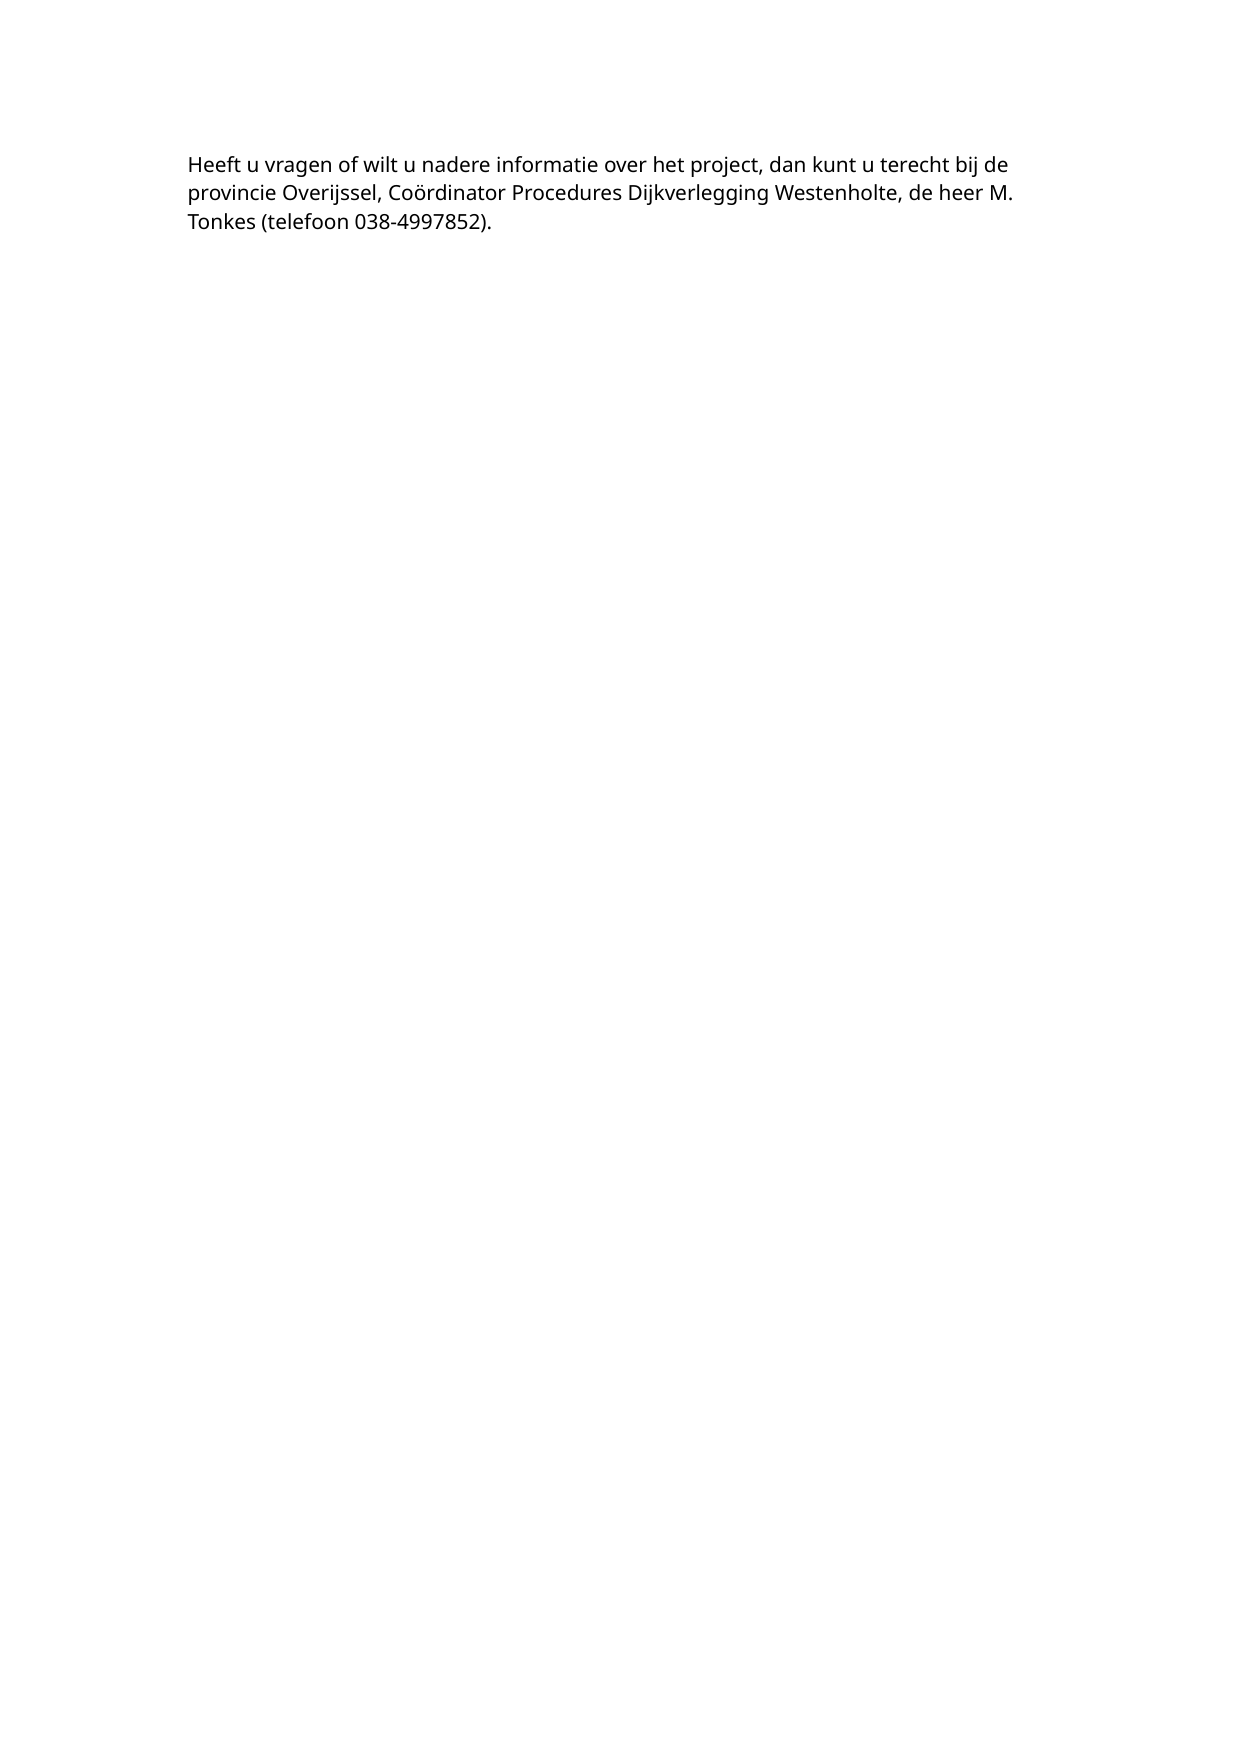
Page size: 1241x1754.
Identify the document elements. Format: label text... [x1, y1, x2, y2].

text Heeft u vragen of wilt u nadere informatie over het project, dan kunt u terecht bij de provincie Overijssel, Coördinator Procedures Dijkverlegging Westenholte, de heer M. Tonkes (telefoon 038-4997852). [187, 150, 1053, 235]
